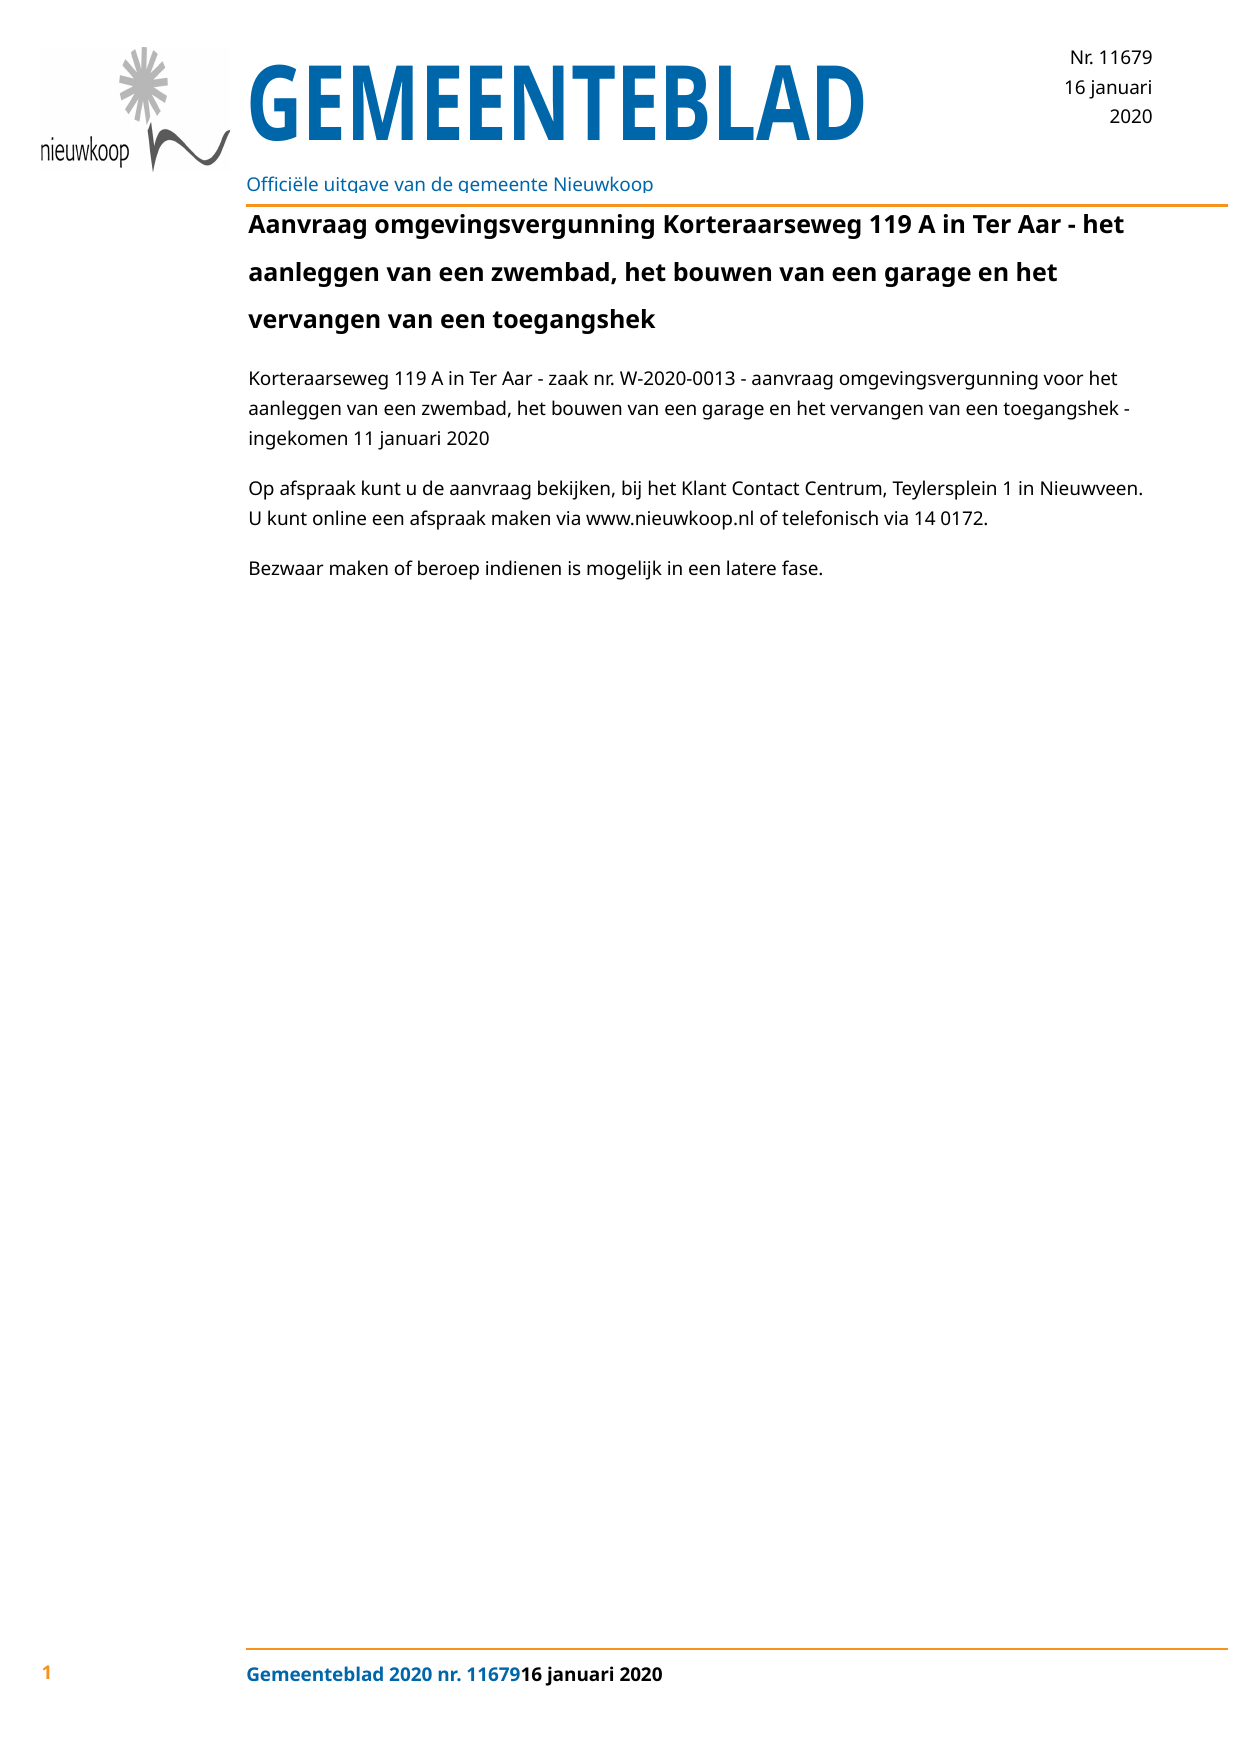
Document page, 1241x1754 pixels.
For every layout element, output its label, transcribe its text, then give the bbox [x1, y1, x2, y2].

text Bezwaar maken of beroep indienen is mogelijk in een latere fase. [248, 555, 1152, 581]
text Aanvraag omgevingsvergunning Korteraarseweg 119 A in Ter Aar - het aanleggen van een zwembad, het bouwen van een garage en het vervangen van een toegangshek [248, 207, 1152, 336]
picture [41, 47, 231, 172]
text Op afspraak kunt u de aanvraag bekijken, bij het Klant Contact Centrum, Teylersplein 1 in Nieuwveen. U kunt online een afspraak maken via www.nieuwkoop.nl of telefonisch via 14 0172. [248, 475, 1152, 530]
text Korteraarseweg 119 A in Ter Aar - zaak nr. W-2020-0013 - aanvraag omgevingsvergunning voor het aanleggen van een zwembad, het bouwen van een garage en het vervangen van een toegangshek - ingekomen 11 januari 2020 [248, 366, 1152, 450]
